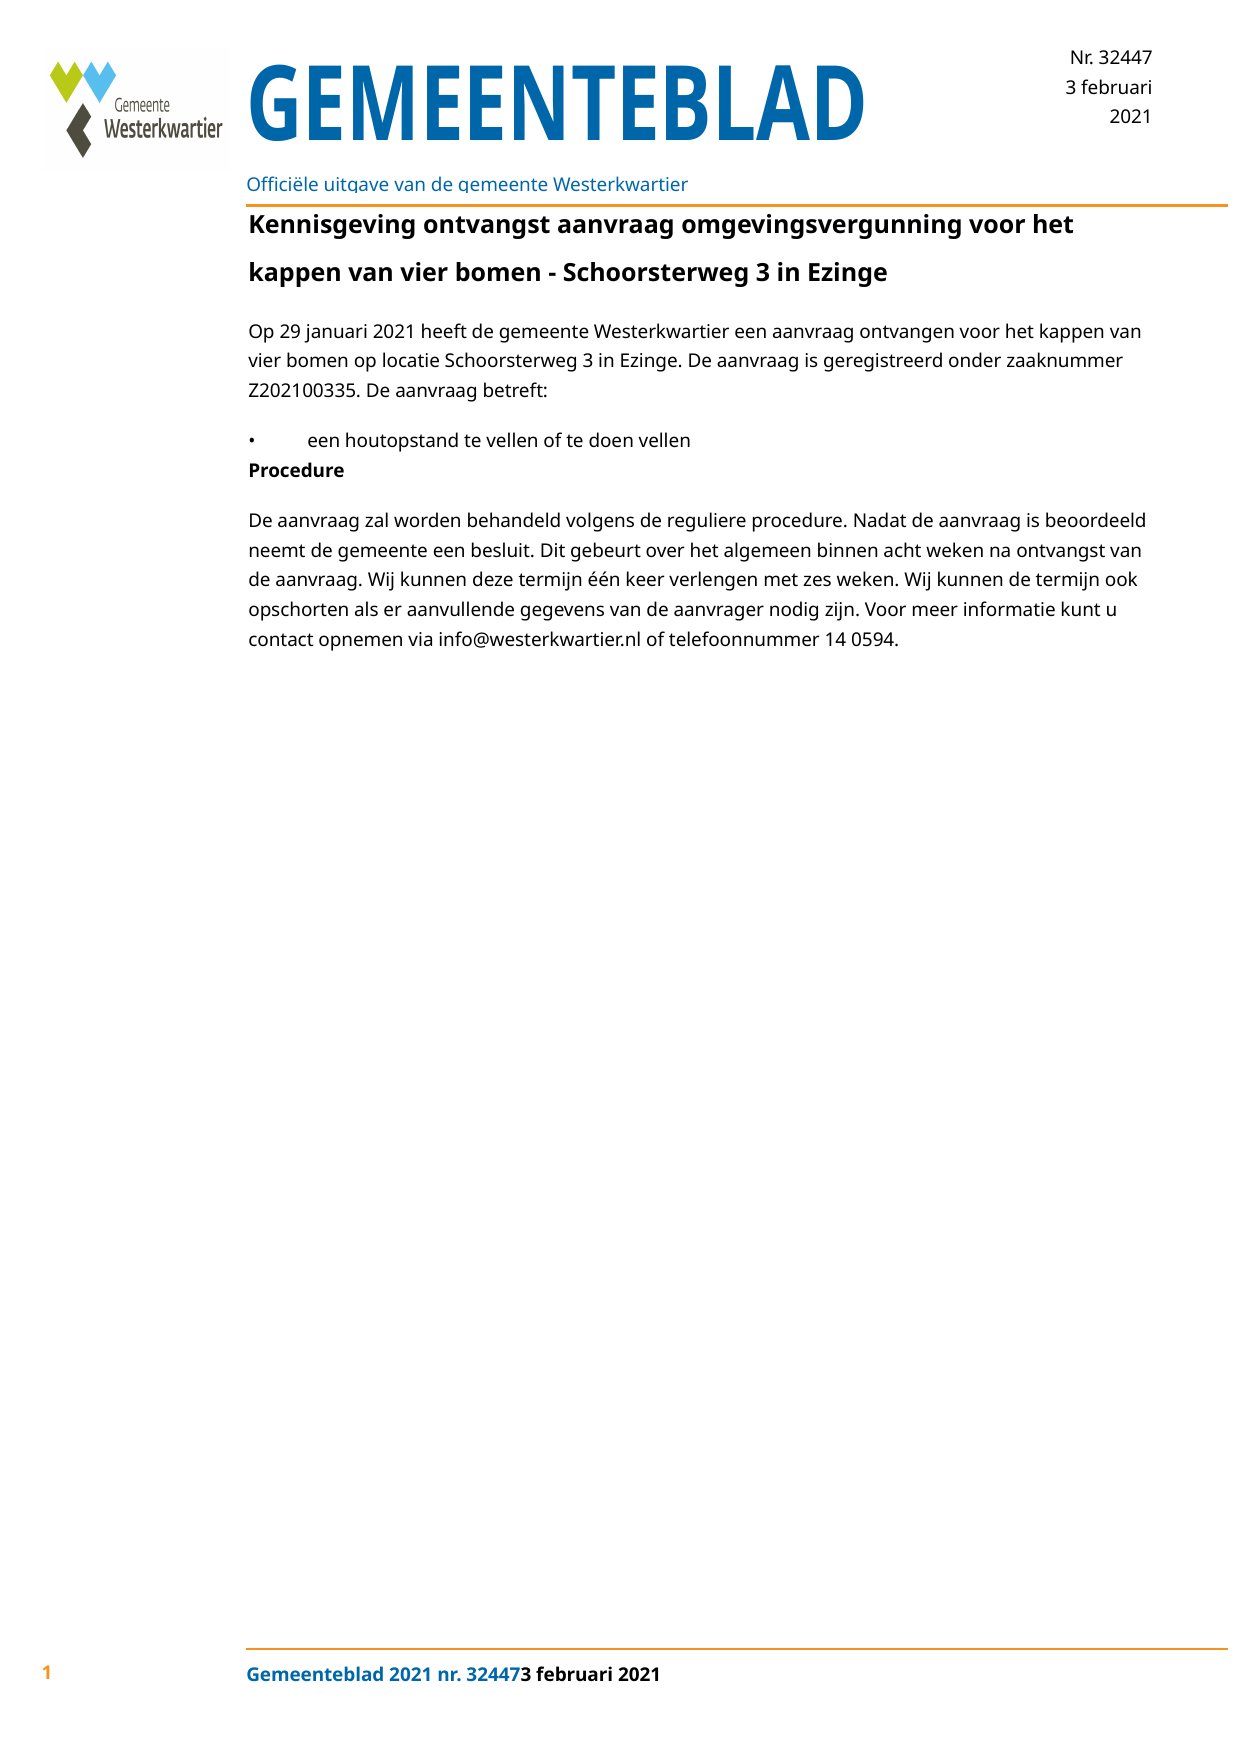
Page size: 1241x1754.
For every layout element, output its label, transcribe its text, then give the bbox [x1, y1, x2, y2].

text De aanvraag zal worden behandeld volgens de reguliere procedure. Nadat de aanvraag is beoordeeld neemt de gemeente een besluit. Dit gebeurt over het algemeen binnen acht weken na ontvangst van de aanvraag. Wij kunnen deze termijn één keer verlengen met zes weken. Wij kunnen de termijn ook opschorten als er aanvullende gegevens van de aanvrager nodig zijn. Voor meer informatie kunt u contact opnemen via info@westerkwartier.nl of telefoonnummer 14 0594. [248, 507, 1152, 652]
text Op 29 januari 2021 heeft de gemeente Westerkwartier een aanvraag ontvangen voor het kappen van vier bomen op locatie Schoorsterweg 3 in Ezinge. De aanvraag is geregistreerd onder zaaknummer Z202100335. De aanvraag betreft: [248, 318, 1152, 403]
text Procedure [248, 457, 1152, 483]
list een houtopstand te vellen of te doen vellen [248, 427, 1152, 453]
text Kennisgeving ontvangst aanvraag omgevingsvergunning voor het kappen van vier bomen - Schoorsterweg 3 in Ezinge [248, 207, 1152, 288]
picture [41, 47, 231, 172]
